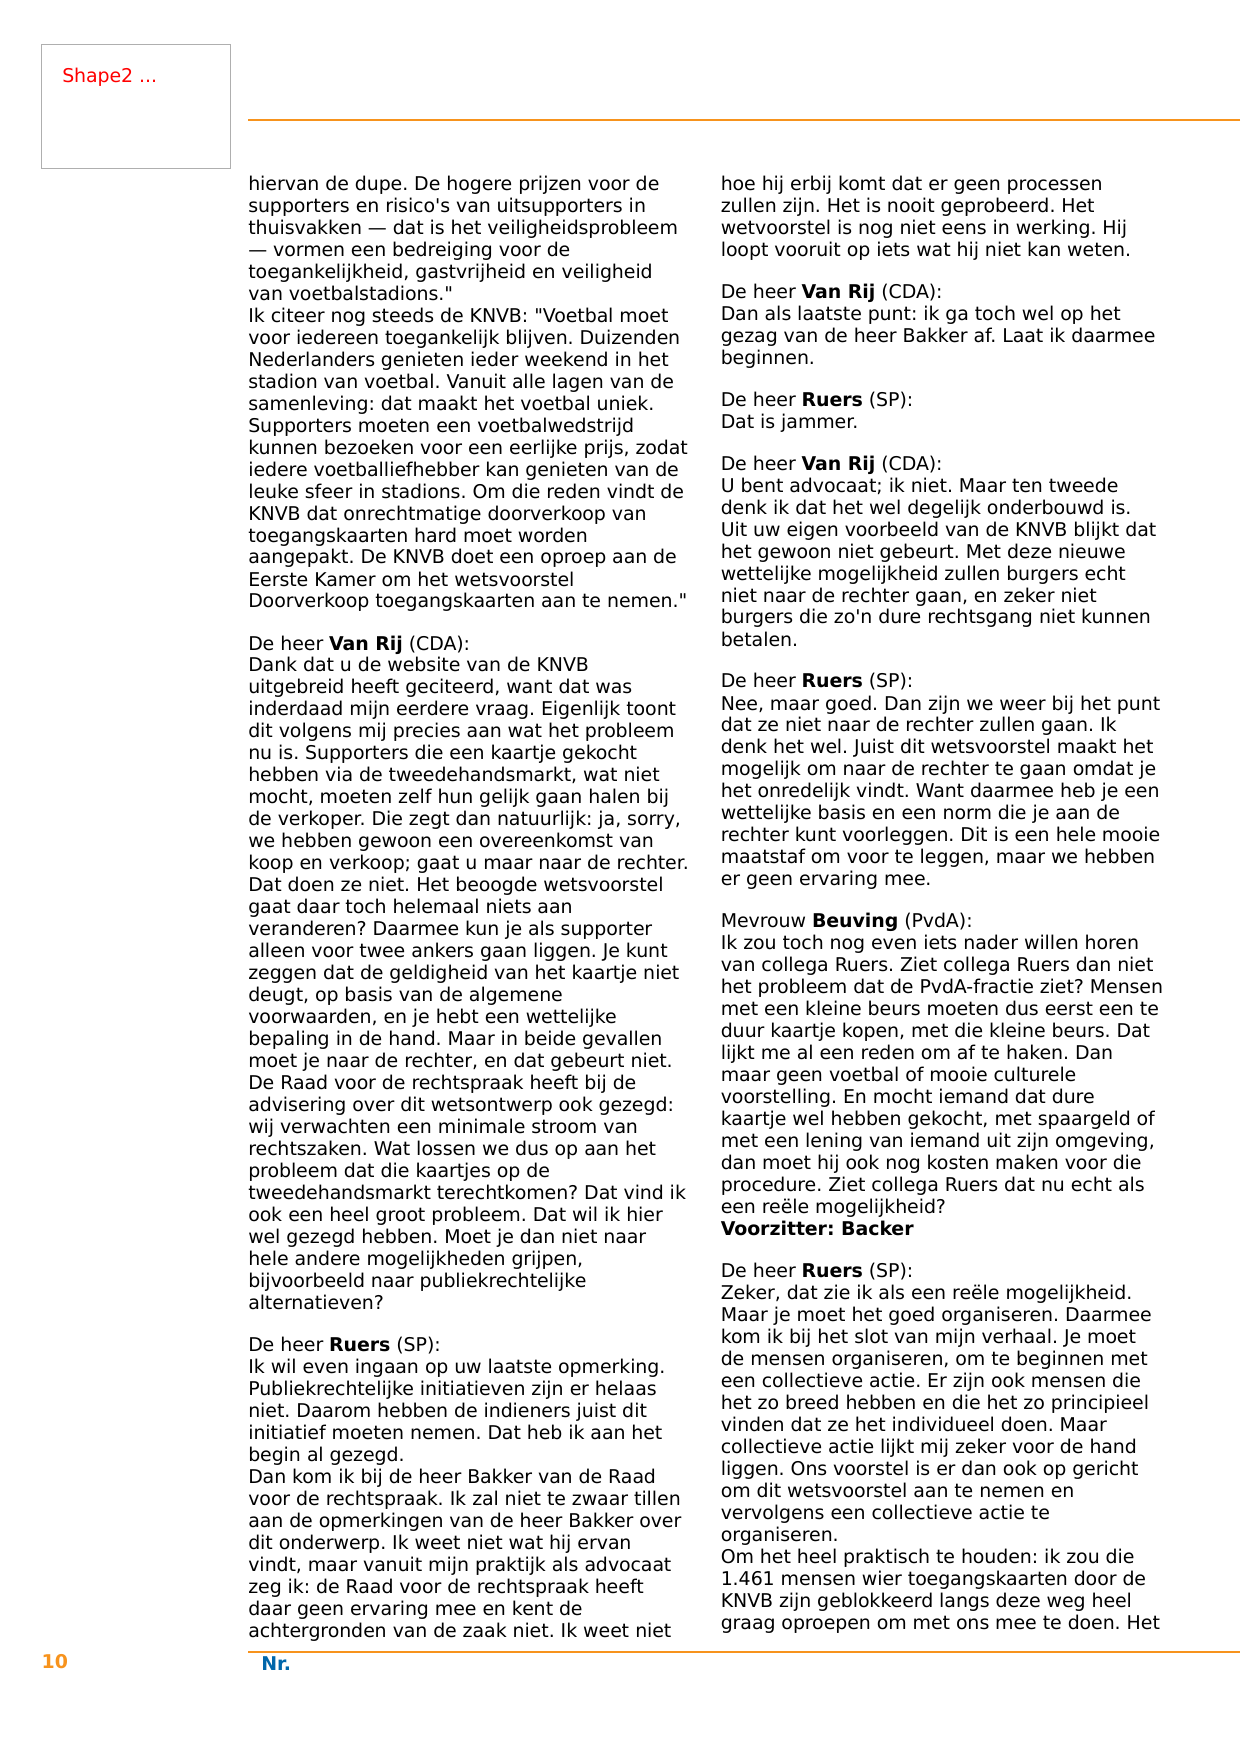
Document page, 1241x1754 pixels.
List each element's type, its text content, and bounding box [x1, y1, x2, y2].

text De heer Van Rij (CDA): [721, 281, 1163, 303]
text De heer Ruers (SP): [721, 389, 1163, 411]
text Dan als laatste punt: ik ga toch wel op het gezag van de heer Bakker af. Laat ik daarmee beginnen. [721, 303, 1163, 369]
text Nee, maar goed. Dan zijn we weer bij het punt dat ze niet naar de rechter zullen gaan. Ik denk het wel. Juist dit wetsvoorstel maakt het mogelijk om naar de rechter te gaan omdat je het onredelijk vindt. Want daarmee heb je een wettelijke basis en een norm die je aan de rechter kunt voorleggen. Dit is een hele mooie maatstaf om voor te leggen, maar we hebben er geen ervaring mee. [721, 692, 1163, 890]
text De heer Van Rij (CDA): [248, 632, 691, 654]
text Zeker, dat zie ik als een reële mogelijkheid. Maar je moet het goed organiseren. Daarmee kom ik bij het slot van mijn verhaal. Je moet de mensen organiseren, om te beginnen met een collectieve actie. Er zijn ook mensen die het zo breed hebben en die het zo principieel vinden dat ze het individueel doen. Maar collectieve actie lijkt mij zeker voor de hand liggen. Ons voorstel is er dan ook op gericht om dit wetsvoorstel aan te nemen en vervolgens een collectieve actie te organiseren. [721, 1282, 1163, 1546]
text Mevrouw Beuving (PvdA): [721, 910, 1163, 932]
text De heer Ruers (SP): [721, 1260, 1163, 1282]
text U bent advocaat; ik niet. Maar ten tweede denk ik dat het wel degelijk onderbouwd is. Uit uw eigen voorbeeld van de KNVB blijkt dat het gewoon niet gebeurt. Met deze nieuwe wettelijke mogelijkheid zullen burgers echt niet naar de rechter gaan, en zeker niet burgers die zo'n dure rechtsgang niet kunnen betalen. [721, 474, 1163, 650]
text Dank dat u de website van de KNVB uitgebreid heeft geciteerd, want dat was inderdaad mijn eerdere vraag. Eigenlijk toont dit volgens mij precies aan wat het probleem nu is. Supporters die een kaartje gekocht hebben via de tweedehandsmarkt, wat niet mocht, moeten zelf hun gelijk gaan halen bij de verkoper. Die zegt dan natuurlijk: ja, sorry, we hebben gewoon een overeenkomst van koop en verkoop; gaat u maar naar de rechter. Dat doen ze niet. Het beoogde wetsvoorstel gaat daar toch helemaal niets aan veranderen? Daarmee kun je als supporter alleen voor twee ankers gaan liggen. Je kunt zeggen dat de geldigheid van het kaartje niet deugt, op basis van de algemene voorwaarden, en je hebt een wettelijke bepaling in de hand. Maar in beide gevallen moet je naar de rechter, en dat gebeurt niet. De Raad voor de rechtspraak heeft bij de advisering over dit wetsontwerp ook gezegd: wij verwachten een minimale stroom van rechtszaken. Wat lossen we dus op aan het probleem dat die kaartjes op de tweedehandsmarkt terechtkomen? Dat vind ik ook een heel groot probleem. Dat wil ik hier wel gezegd hebben. Moet je dan niet naar hele andere mogelijkheden grijpen, bijvoorbeeld naar publiekrechtelijke alternatieven? [248, 654, 691, 1314]
text Voorzitter: Backer [721, 1218, 1163, 1240]
text Om het heel praktisch te houden: ik zou die 1.461 mensen wier toegangskaarten door de KNVB zijn geblokkeerd langs deze weg heel graag oproepen om met ons mee te doen. Het [721, 1546, 1163, 1633]
text De heer Ruers (SP): [721, 670, 1163, 692]
text De heer Van Rij (CDA): [721, 453, 1163, 474]
text hoe hij erbij komt dat er geen processen zullen zijn. Het is nooit geprobeerd. Het wetvoorstel is nog niet eens in werking. Hij loopt vooruit op iets wat hij niet kan weten. [721, 173, 1163, 261]
text Dat is jammer. [721, 411, 1163, 433]
text Ik citeer nog steeds de KNVB: "Voetbal moet voor iedereen toegankelijk blijven. Duizenden Nederlanders genieten ieder weekend in het stadion van voetbal. Vanuit alle lagen van de samenleving: dat maakt het voetbal uniek. Supporters moeten een voetbalwedstrijd kunnen bezoeken voor een eerlijke prijs, zodat iedere voetballiefhebber kan genieten van de leuke sfeer in stadions. Om die reden vindt de KNVB dat onrechtmatige doorverkoop van toegangskaarten hard moet worden aangepakt. De KNVB doet een oproep aan de Eerste Kamer om het wetsvoorstel Doorverkoop toegangskaarten aan te nemen." [248, 305, 691, 612]
text hiervan de dupe. De hogere prijzen voor de supporters en risico's van uitsupporters in thuisvakken — dat is het veiligheidsprobleem — vormen een bedreiging voor de toegankelijkheid, gastvrijheid en veiligheid van voetbalstadions." [248, 173, 691, 305]
text Ik wil even ingaan op uw laatste opmerking. Publiekrechtelijke initiatieven zijn er helaas niet. Daarom hebben de indieners juist dit initiatief moeten nemen. Dat heb ik aan het begin al gezegd. [248, 1356, 691, 1466]
text Ik zou toch nog even iets nader willen horen van collega Ruers. Ziet collega Ruers dan niet het probleem dat de PvdA-fractie ziet? Mensen met een kleine beurs moeten dus eerst een te duur kaartje kopen, met die kleine beurs. Dat lijkt me al een reden om af te haken. Dan maar geen voetbal of mooie culturele voorstelling. En mocht iemand dat dure kaartje wel hebben gekocht, met spaargeld of met een lening van iemand uit zijn omgeving, dan moet hij ook nog kosten maken voor die procedure. Ziet collega Ruers dat nu echt als een reële mogelijkheid? [721, 932, 1163, 1218]
text Dan kom ik bij de heer Bakker van de Raad voor de rechtspraak. Ik zal niet te zwaar tillen aan de opmerkingen van de heer Bakker over dit onderwerp. Ik weet niet wat hij ervan vindt, maar vanuit mijn praktijk als advocaat zeg ik: de Raad voor de rechtspraak heeft daar geen ervaring mee en kent de achtergronden van de zaak niet. Ik weet niet [248, 1466, 691, 1641]
text De heer Ruers (SP): [248, 1334, 691, 1356]
